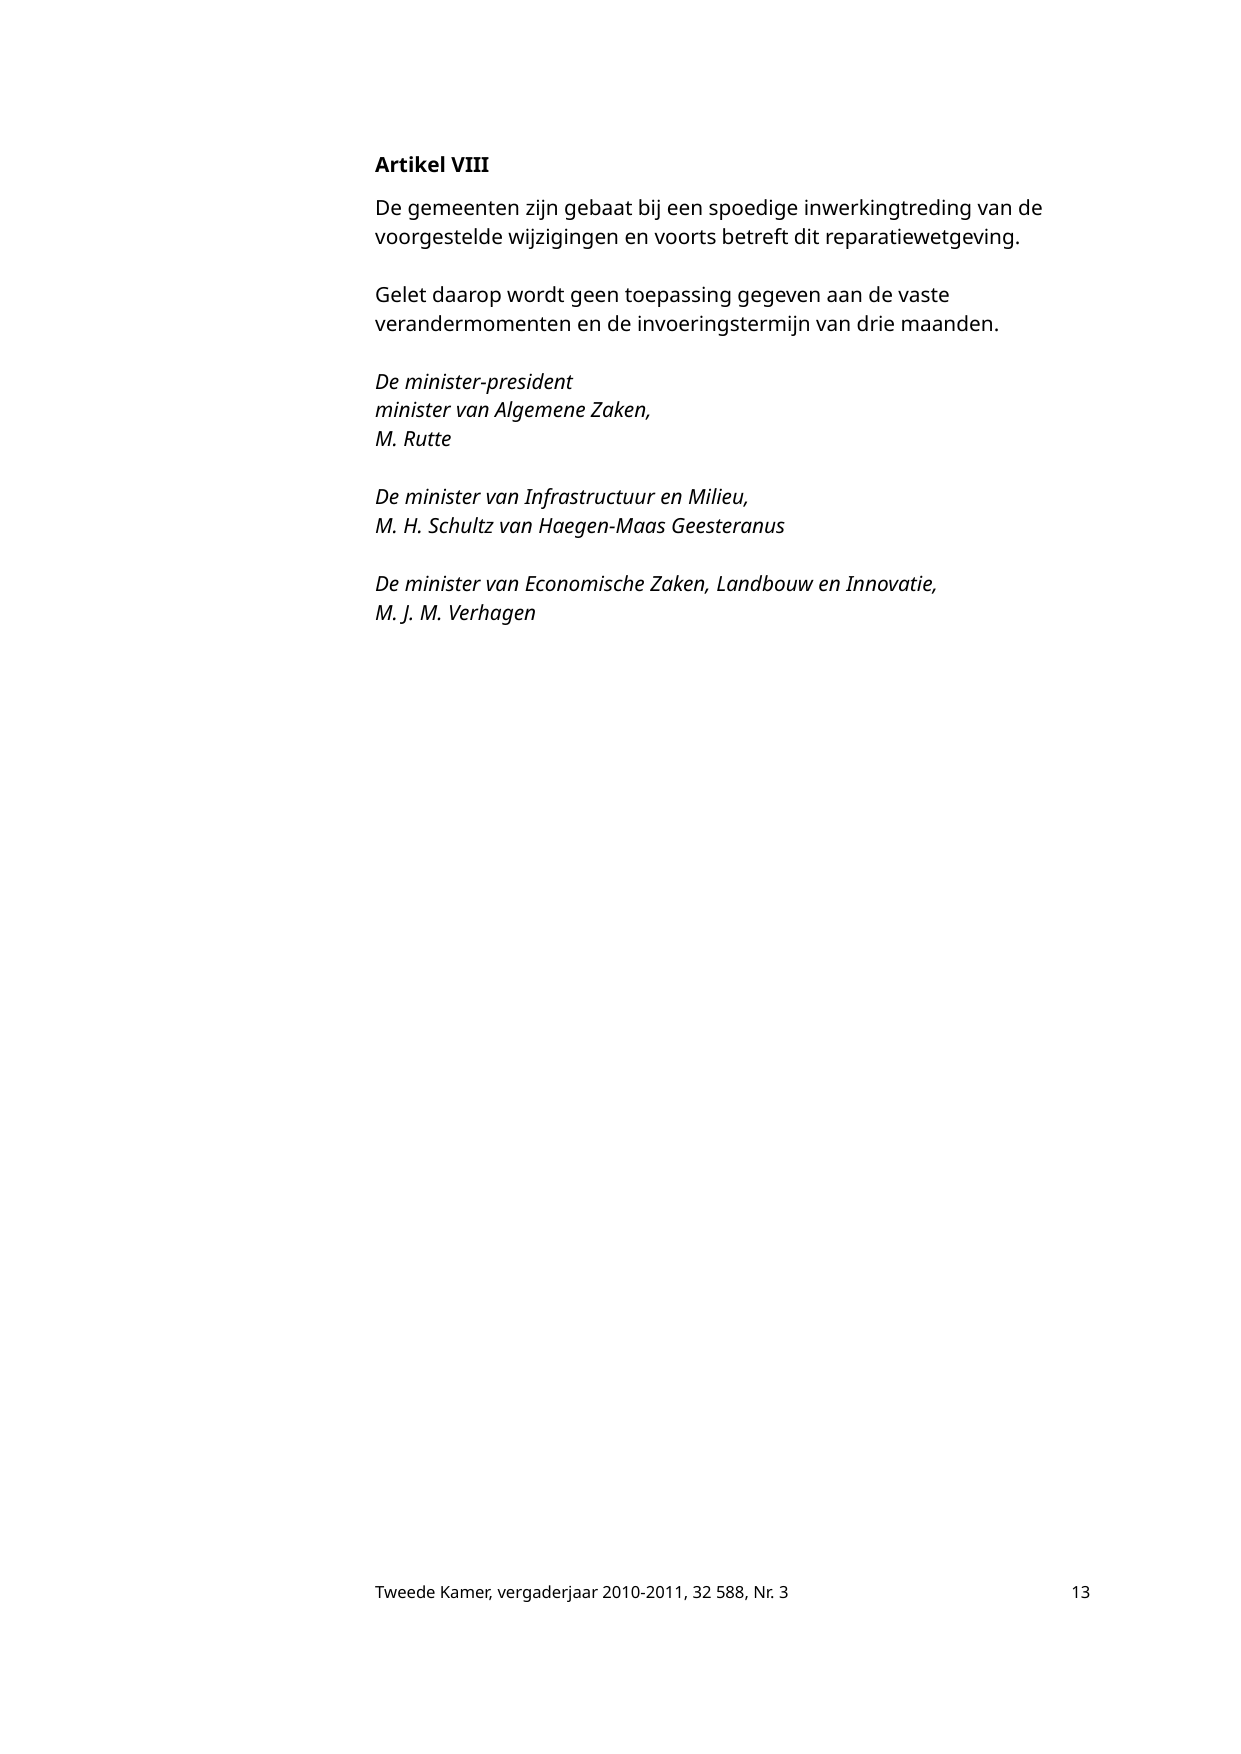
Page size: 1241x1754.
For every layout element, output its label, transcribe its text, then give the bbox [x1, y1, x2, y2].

text M. H. Schultz van Haegen-Maas Geesteranus [375, 511, 1090, 539]
text De gemeenten zijn gebaat bij een spoedige inwerkingtreding van de voorgestelde wijzigingen en voorts betreft dit reparatiewetgeving. [375, 193, 1090, 250]
text Artikel VIII [375, 150, 1090, 178]
text De minister van Infrastructuur en Milieu, [375, 482, 1090, 511]
text M. Rutte [375, 424, 1090, 452]
text minister van Algemene Zaken, [375, 396, 1090, 424]
text Gelet daarop wordt geen toepassing gegeven aan de vaste verandermomenten en de invoeringstermijn van drie maanden. [375, 280, 1090, 337]
text M. J. M. Verhagen [375, 598, 1090, 626]
text De minister-president [375, 367, 1090, 396]
text De minister van Economische Zaken, Landbouw en Innovatie, [375, 569, 1090, 598]
